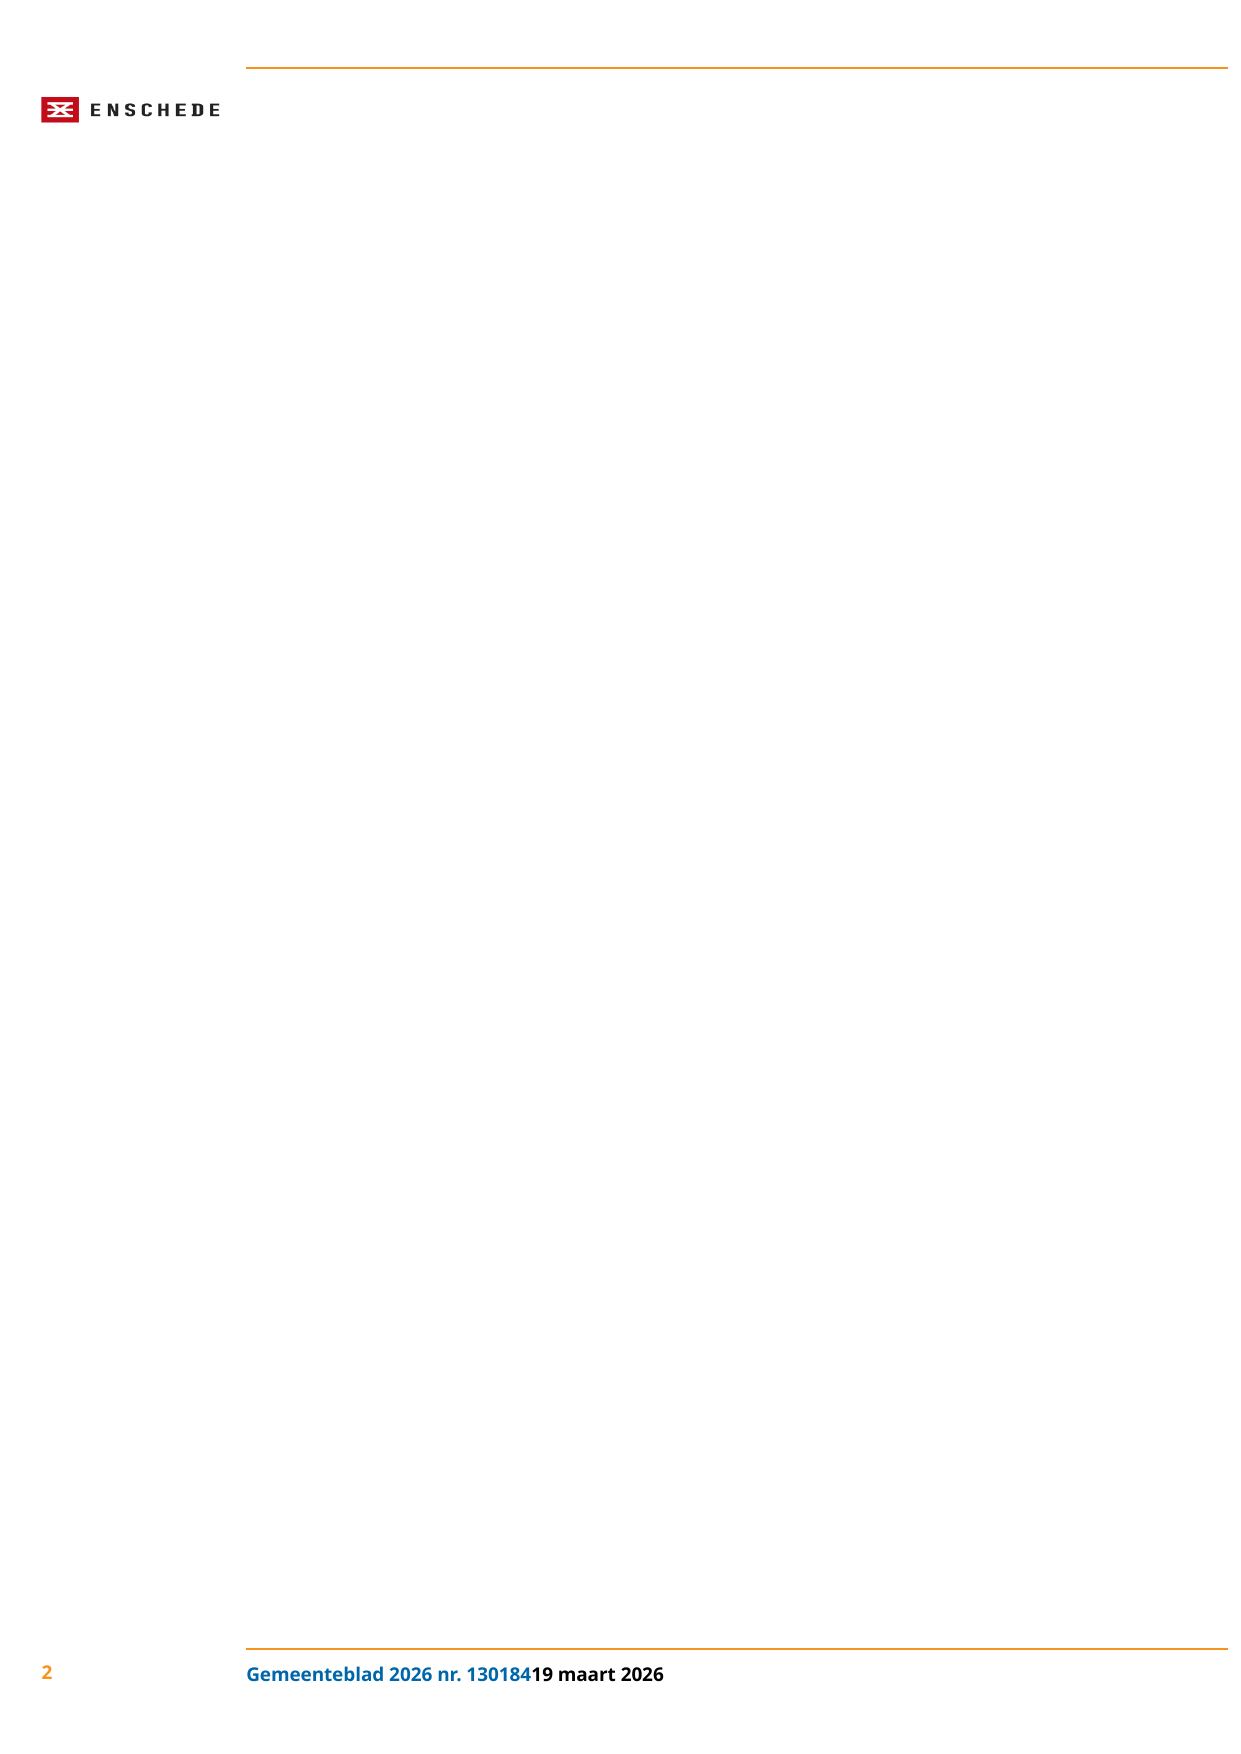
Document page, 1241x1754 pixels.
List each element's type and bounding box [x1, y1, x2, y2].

picture [41, 47, 231, 172]
